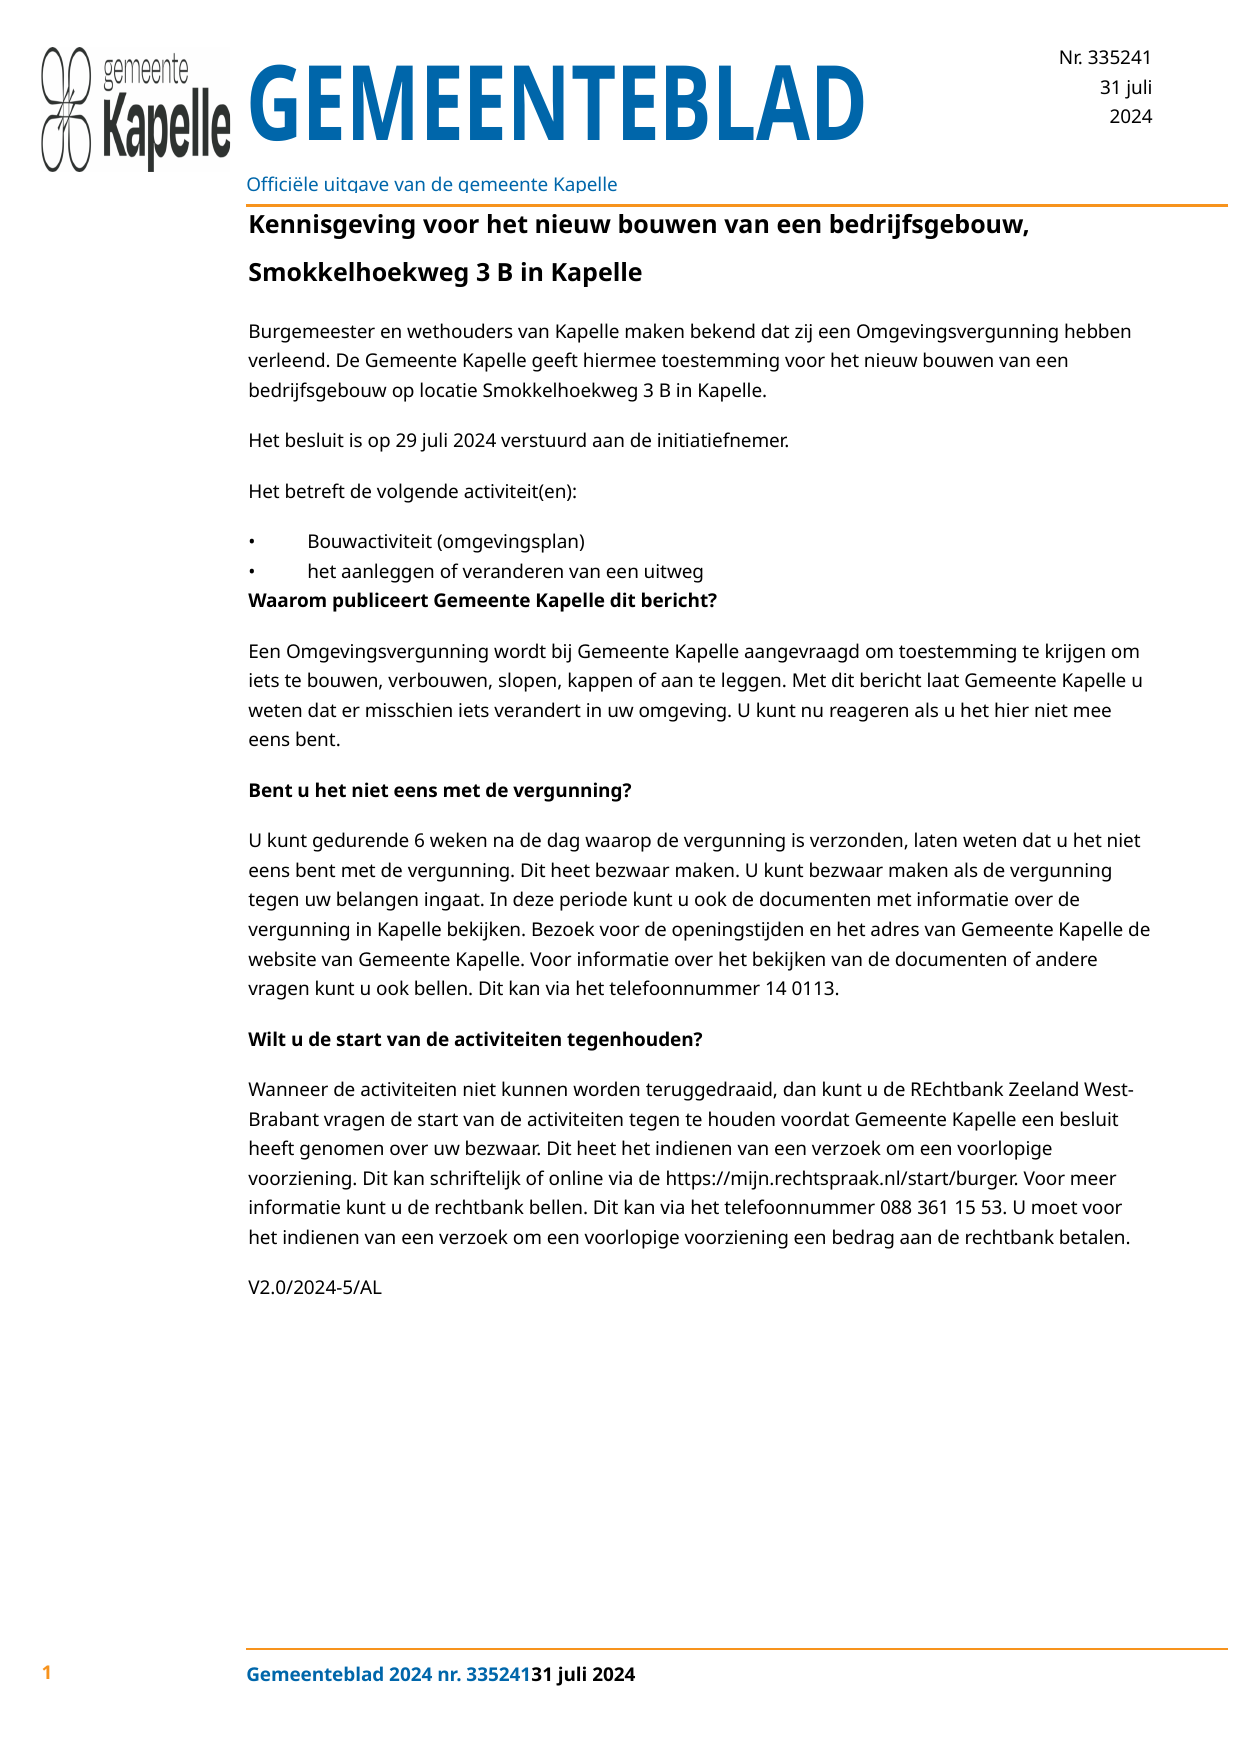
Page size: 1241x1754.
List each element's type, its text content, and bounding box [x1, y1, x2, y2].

text Bent u het niet eens met de vergunning? [248, 777, 1152, 803]
text V2.0/2024-5/AL [248, 1274, 1152, 1300]
text Kennisgeving voor het nieuw bouwen van een bedrijfsgebouw, Smokkelhoekweg 3 B in Kapelle [248, 207, 1152, 288]
picture [41, 47, 231, 172]
text Wilt u de start van de activiteiten tegenhouden? [248, 1026, 1152, 1052]
text U kunt gedurende 6 weken na de dag waarop de vergunning is verzonden, laten weten dat u het niet eens bent met de vergunning. Dit heet bezwaar maken. U kunt bezwaar maken als de vergunning tegen uw belangen ingaat. In deze periode kunt u ook de documenten met informatie over de vergunning in Kapelle bekijken. Bezoek voor de openingstijden en het adres van Gemeente Kapelle de website van Gemeente Kapelle. Voor informatie over het bekijken van de documenten of andere vragen kunt u ook bellen. Dit kan via het telefoonnummer 14 0113. [248, 827, 1152, 1001]
list Bouwactiviteit (omgevingsplan) [248, 528, 1152, 554]
list het aanleggen of veranderen van een uitweg [248, 558, 1152, 584]
text Wanneer de activiteiten niet kunnen worden teruggedraaid, dan kunt u de REchtbank Zeeland West-Brabant vragen de start van de activiteiten tegen te houden voordat Gemeente Kapelle een besluit heeft genomen over uw bezwaar. Dit heet het indienen van een verzoek om een voorlopige voorziening. Dit kan schriftelijk of online via de https://mijn.rechtspraak.nl/start/burger. Voor meer informatie kunt u de rechtbank bellen. Dit kan via het telefoonnummer 088 361 15 53. U moet voor het indienen van een verzoek om een voorlopige voorziening een bedrag aan de rechtbank betalen. [248, 1076, 1152, 1250]
text Het betreft de volgende activiteit(en): [248, 478, 1152, 504]
text Het besluit is op 29 juli 2024 verstuurd aan de initiatiefnemer. [248, 427, 1152, 453]
text Een Omgevingsvergunning wordt bij Gemeente Kapelle aangevraagd om toestemming te krijgen om iets te bouwen, verbouwen, slopen, kappen of aan te leggen. Met dit bericht laat Gemeente Kapelle u weten dat er misschien iets verandert in uw omgeving. U kunt nu reageren als u het hier niet mee eens bent. [248, 638, 1152, 752]
text Waarom publiceert Gemeente Kapelle dit bericht? [248, 587, 1152, 613]
text Burgemeester en wethouders van Kapelle maken bekend dat zij een Omgevingsvergunning hebben verleend. De Gemeente Kapelle geeft hiermee toestemming voor het nieuw bouwen van een bedrijfsgebouw op locatie Smokkelhoekweg 3 B in Kapelle. [248, 318, 1152, 403]
